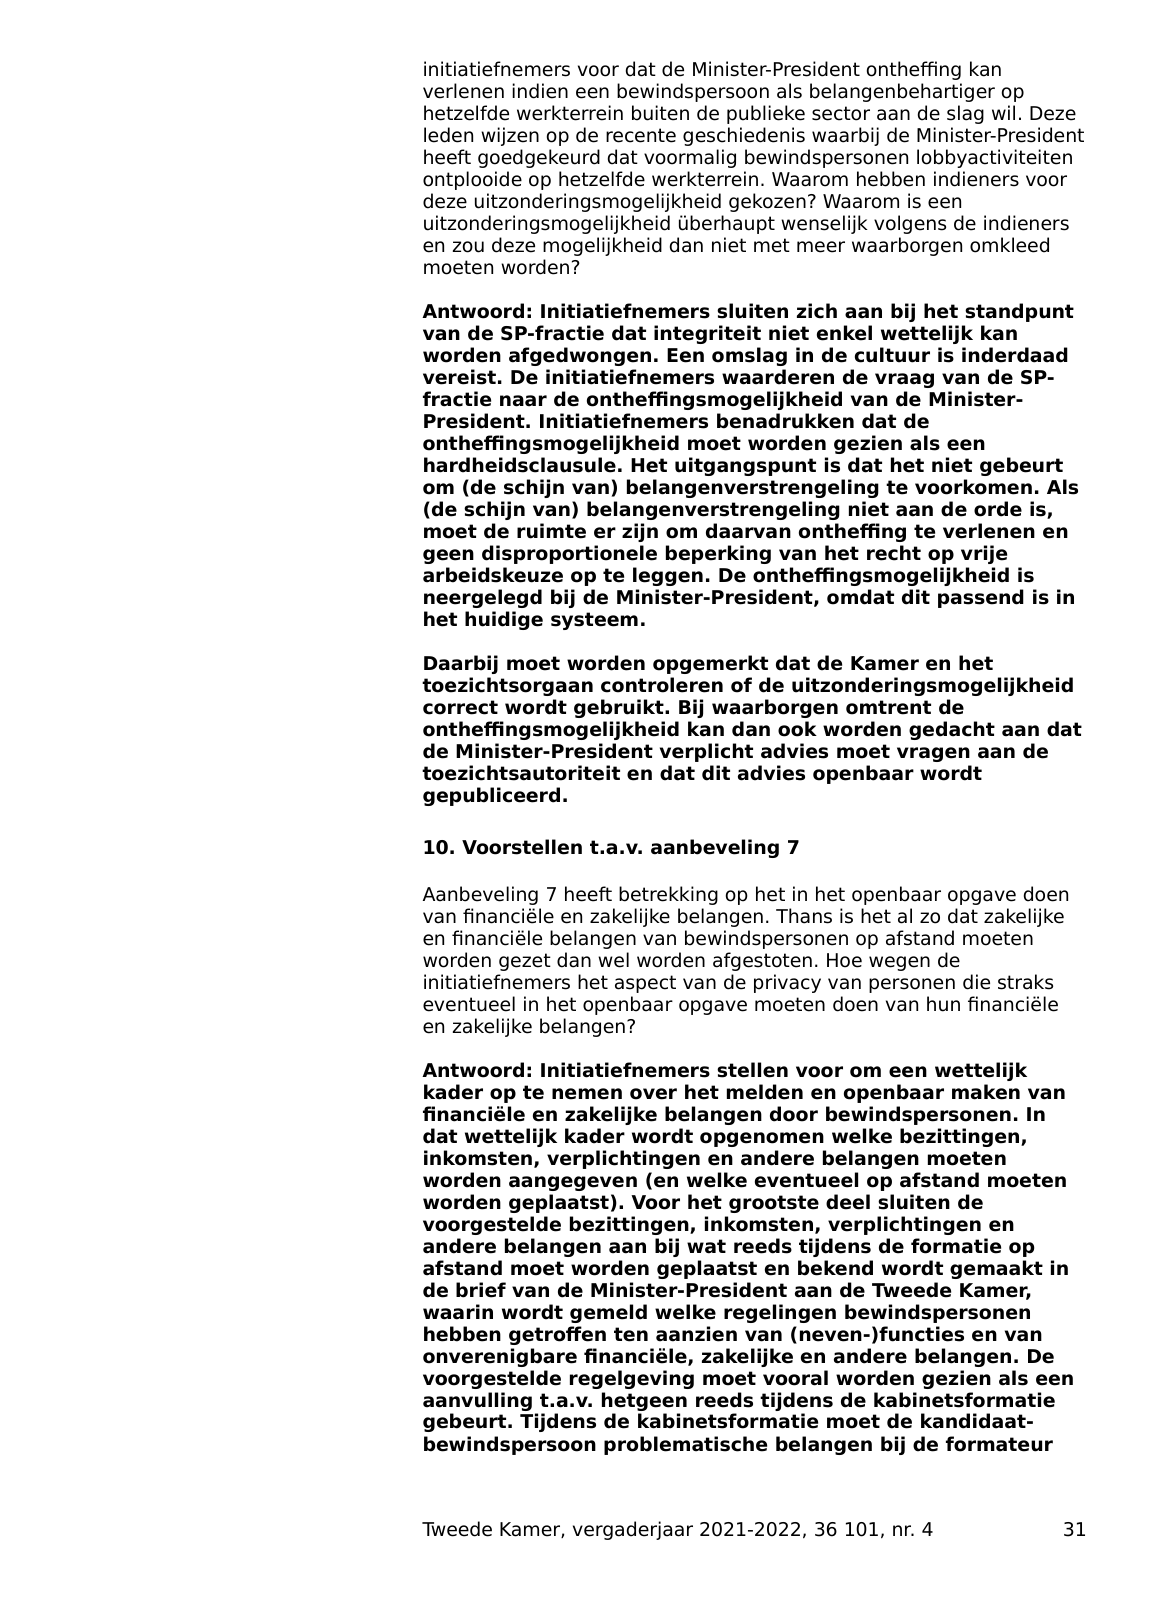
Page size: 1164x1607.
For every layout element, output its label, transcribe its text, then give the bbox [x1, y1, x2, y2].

subtitle 10. Voorstellen t.a.v. aanbeveling 7 [422, 837, 1087, 859]
text Antwoord: Initiatiefnemers stellen voor om een wettelijk kader op te nemen over het melden en openbaar maken van financiële en zakelijke belangen door bewindspersonen. In dat wettelijk kader wordt opgenomen welke bezittingen, inkomsten, verplichtingen en andere belangen moeten worden aangegeven (en welke eventueel op afstand moeten worden geplaatst). Voor het grootste deel sluiten de voorgestelde bezittingen, inkomsten, verplichtingen en andere belangen aan bij wat reeds tijdens de formatie op afstand moet worden geplaatst en bekend wordt gemaakt in de brief van de Minister-President aan de Tweede Kamer, waarin wordt gemeld welke regelingen bewindspersonen hebben getroffen ten aanzien van (neven-)functies en van onverenigbare financiële, zakelijke en andere belangen. De voorgestelde regelgeving moet vooral worden gezien als een aanvulling t.a.v. hetgeen reeds tijdens de kabinetsformatie gebeurt. Tijdens de kabinetsformatie moet de kandidaat-bewindspersoon problematische belangen bij de formateur [422, 1060, 1087, 1455]
text Aanbeveling 7 heeft betrekking op het in het openbaar opgave doen van financiële en zakelijke belangen. Thans is het al zo dat zakelijke en financiële belangen van bewindspersonen op afstand moeten worden gezet dan wel worden afgestoten. Hoe wegen de initiatiefnemers het aspect van de privacy van personen die straks eventueel in het openbaar opgave moeten doen van hun financiële en zakelijke belangen? [422, 884, 1087, 1038]
text Daarbij moet worden opgemerkt dat de Kamer en het toezichtsorgaan controleren of de uitzonderingsmogelijkheid correct wordt gebruikt. Bij waarborgen omtrent de ontheffingsmogelijkheid kan dan ook worden gedacht aan dat de Minister-President verplicht advies moet vragen aan de toezichtsautoriteit en dat dit advies openbaar wordt gepubliceerd. [422, 653, 1087, 807]
text Antwoord: Initiatiefnemers sluiten zich aan bij het standpunt van de SP-fractie dat integriteit niet enkel wettelijk kan worden afgedwongen. Een omslag in de cultuur is inderdaad vereist. De initiatiefnemers waarderen de vraag van de SP-fractie naar de ontheffingsmogelijkheid van de Minister-President. Initiatiefnemers benadrukken dat de ontheffingsmogelijkheid moet worden gezien als een hardheidsclausule. Het uitgangspunt is dat het niet gebeurt om (de schijn van) belangenverstrengeling te voorkomen. Als (de schijn van) belangenverstrengeling niet aan de orde is, moet de ruimte er zijn om daarvan ontheffing te verlenen en geen disproportionele beperking van het recht op vrije arbeidskeuze op te leggen. De ontheffingsmogelijkheid is neergelegd bij de Minister-President, omdat dit passend is in het huidige systeem. [422, 301, 1087, 631]
text initiatiefnemers voor dat de Minister-President ontheffing kan verlenen indien een bewindspersoon als belangenbehartiger op hetzelfde werkterrein buiten de publieke sector aan de slag wil. Deze leden wijzen op de recente geschiedenis waarbij de Minister-President heeft goedgekeurd dat voormalig bewindspersonen lobbyactiviteiten ontplooide op hetzelfde werkterrein. Waarom hebben indieners voor deze uitzonderingsmogelijkheid gekozen? Waarom is een uitzonderingsmogelijkheid überhaupt wenselijk volgens de indieners en zou deze mogelijkheid dan niet met meer waarborgen omkleed moeten worden? [422, 59, 1087, 279]
